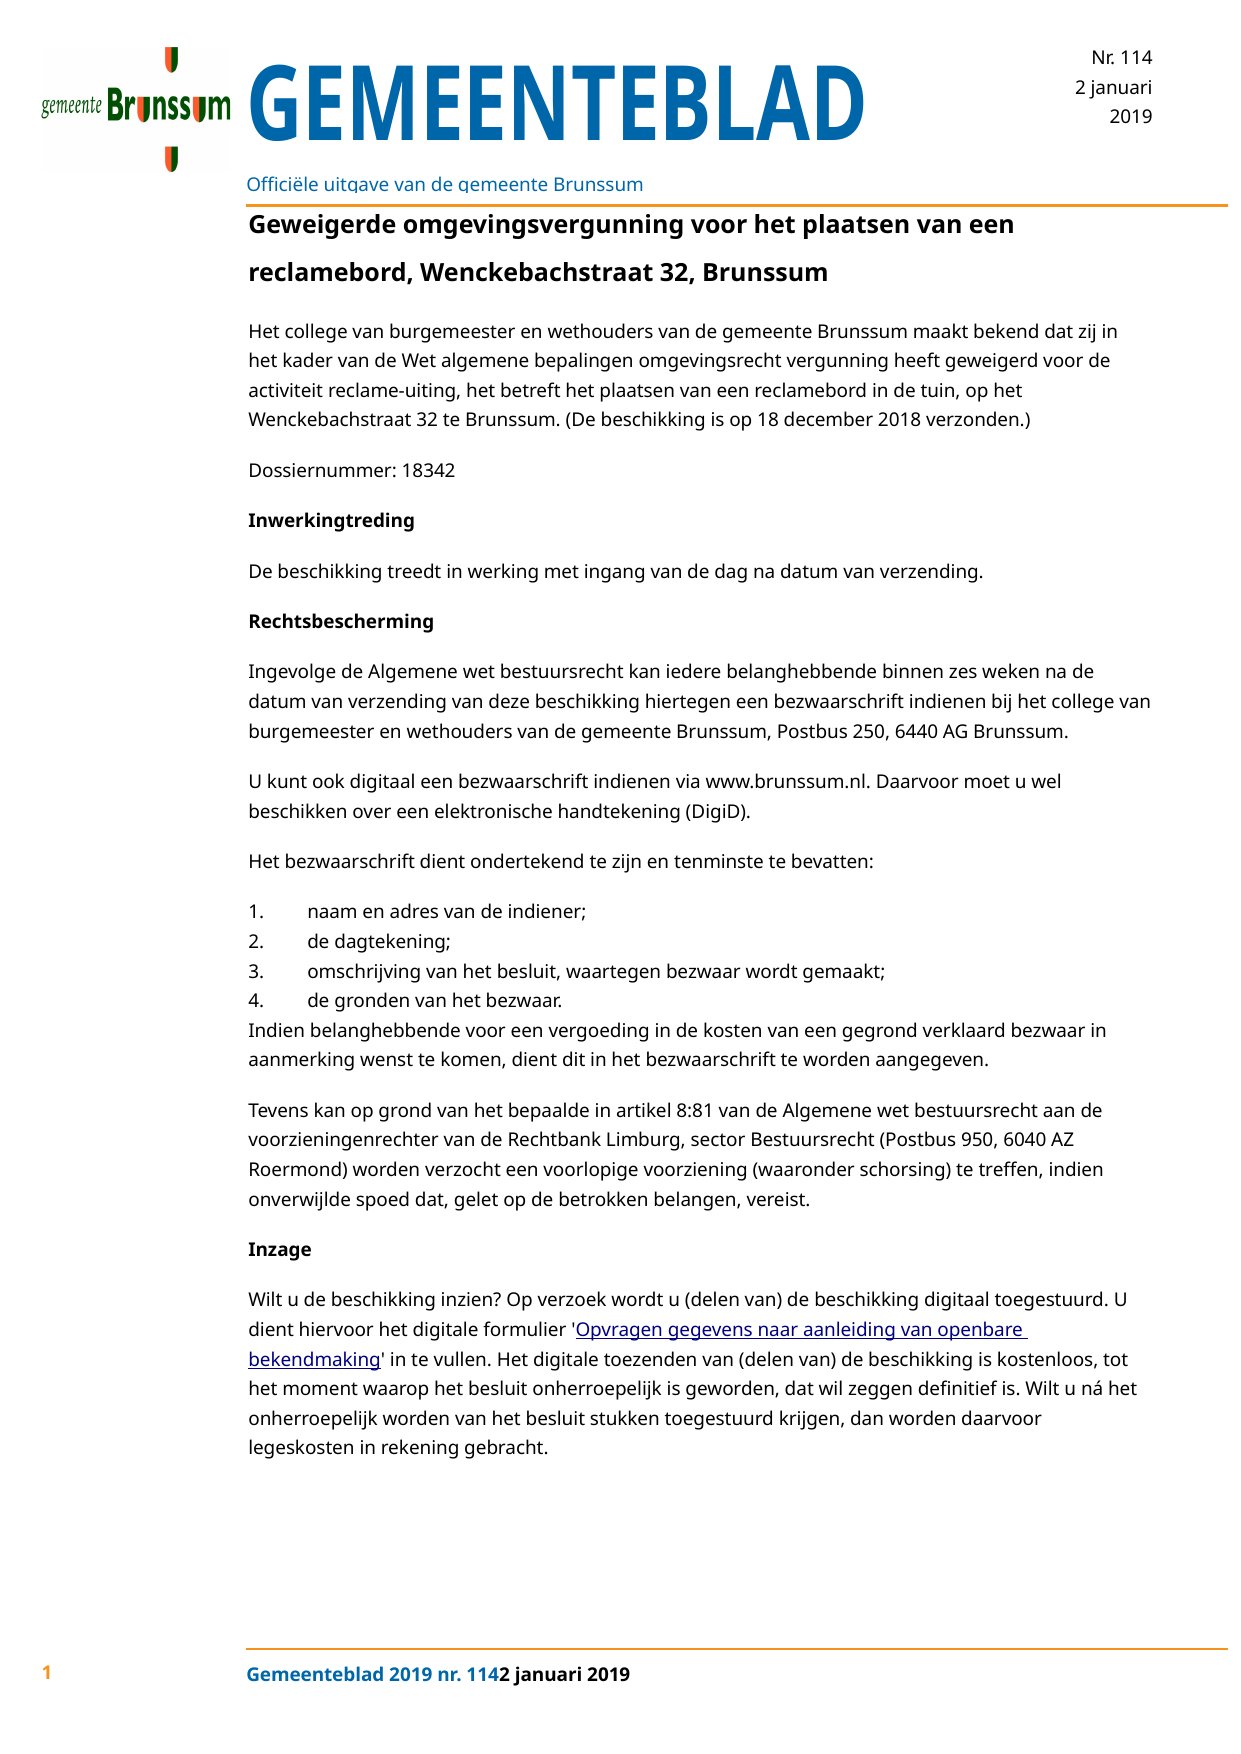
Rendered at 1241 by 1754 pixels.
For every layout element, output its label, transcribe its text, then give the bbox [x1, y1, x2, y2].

text De beschikking treedt in werking met ingang van de dag na datum van verzending. [248, 558, 1152, 584]
text Tevens kan op grond van het bepaalde in artikel 8:81 van de Algemene wet bestuursrecht aan de voorzieningenrechter van de Rechtbank Limburg, sector Bestuursrecht (Postbus 950, 6040 AZ Roermond) worden verzocht een voorlopige voorziening (waaronder schorsing) te treffen, indien onverwijlde spoed dat, gelet op de betrokken belangen, vereist. [248, 1097, 1152, 1212]
text Indien belanghebbende voor een vergoeding in de kosten van een gegrond verklaard bezwaar in aanmerking wenst te komen, dient dit in het bezwaarschrift te worden aangegeven. [248, 1017, 1152, 1072]
list naam en adres van de indiener; [248, 899, 1152, 924]
list omschrijving van het besluit, waartegen bezwaar wordt gemaakt; [248, 958, 1152, 984]
text Het college van burgemeester en wethouders van de gemeente Brunssum maakt bekend dat zij in het kader van de Wet algemene bepalingen omgevingsrecht vergunning heeft geweigerd voor de activiteit reclame-uiting, het betreft het plaatsen van een reclamebord in de tuin, op het Wenckebachstraat 32 te Brunssum. (De beschikking is op 18 december 2018 verzonden.) [248, 318, 1152, 432]
text U kunt ook digitaal een bezwaarschrift indienen via www.brunssum.nl. Daarvoor moet u wel beschikken over een elektronische handtekening (DigiD). [248, 768, 1152, 824]
text Het bezwaarschrift dient ondertekend te zijn en tenminste te bevatten: [248, 848, 1152, 874]
text Inwerkingtreding [248, 507, 1152, 533]
text Dossiernummer: 18342 [248, 457, 1152, 483]
text Wilt u de beschikking inzien? Op verzoek wordt u (delen van) de beschikking digitaal toegestuurd. U dient hiervoor het digitale formulier 'Opvragen gegevens naar aanleiding van openbare bekendmaking' in te vullen. Het digitale toezenden van (delen van) de beschikking is kostenloos, tot het moment waarop het besluit onherroepelijk is geworden, dat wil zeggen definitief is. Wilt u ná het onherroepelijk worden van het besluit stukken toegestuurd krijgen, dan worden daarvoor legeskosten in rekening gebracht. [248, 1287, 1152, 1460]
list de gronden van het bezwaar. [248, 987, 1152, 1013]
text Ingevolge de Algemene wet bestuursrecht kan iedere belanghebbende binnen zes weken na de datum van verzending van deze beschikking hiertegen een bezwaarschrift indienen bij het college van burgemeester en wethouders van de gemeente Brunssum, Postbus 250, 6440 AG Brunssum. [248, 659, 1152, 744]
text Rechtsbescherming [248, 608, 1152, 634]
text Geweigerde omgevingsvergunning voor het plaatsen van een reclamebord, Wenckebachstraat 32, Brunssum [248, 207, 1152, 288]
picture [41, 47, 231, 172]
text Inzage [248, 1236, 1152, 1262]
list de dagtekening; [248, 928, 1152, 954]
